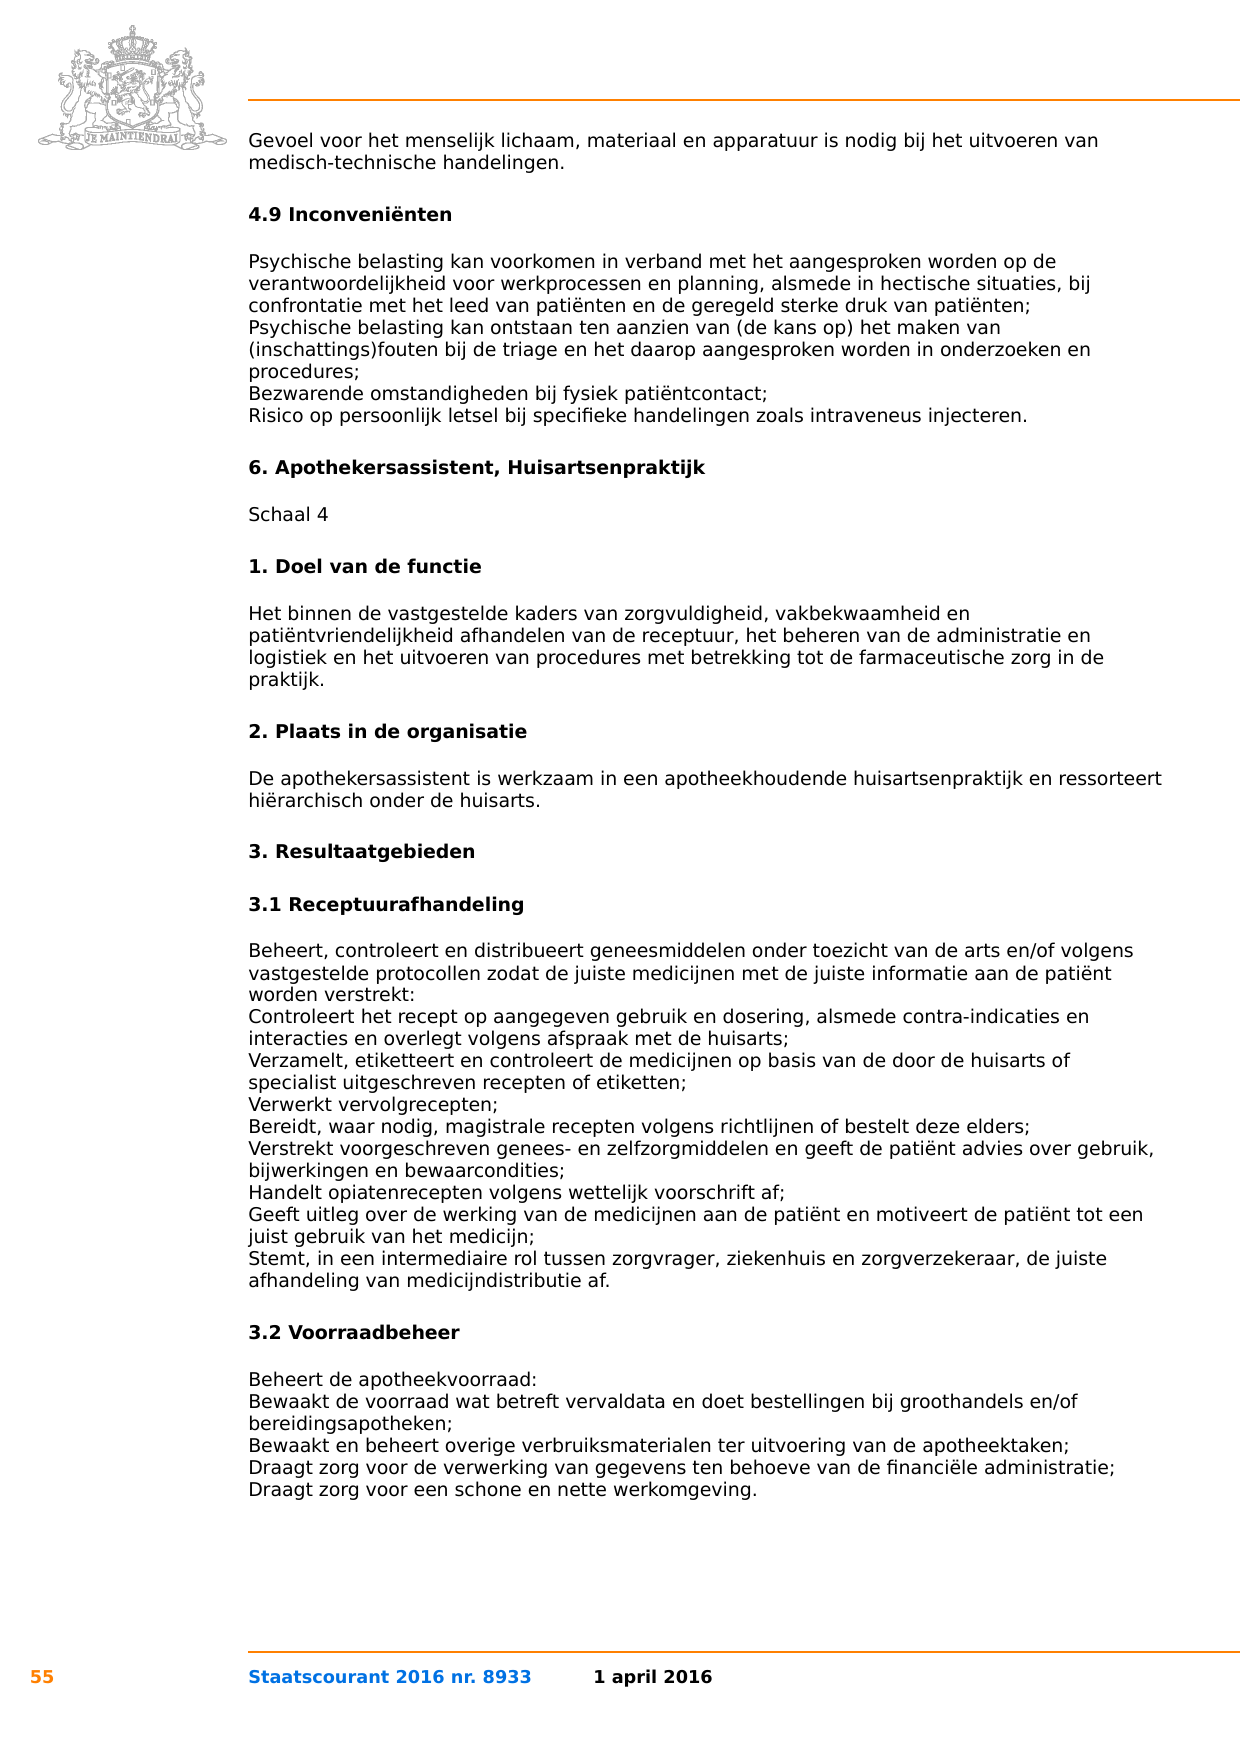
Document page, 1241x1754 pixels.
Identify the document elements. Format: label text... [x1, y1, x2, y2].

subtitle 3.2 Voorraadbeheer [248, 1322, 1163, 1344]
text Handelt opiatenrecepten volgens wettelijk voorschrift af; [248, 1182, 1163, 1204]
text Bereidt, waar nodig, magistrale recepten volgens richtlijnen of bestelt deze elders; [248, 1116, 1163, 1138]
text Verzamelt, etiketteert en controleert de medicijnen op basis van de door de huisarts of specialist uitgeschreven recepten of etiketten; [248, 1050, 1163, 1094]
text Controleert het recept op aangegeven gebruik en dosering, alsmede contra-indicaties en interacties en overlegt volgens afspraak met de huisarts; [248, 1006, 1163, 1050]
subtitle 3. Resultaatgebieden [248, 841, 1163, 863]
text Draagt zorg voor een schone en nette werkomgeving. [248, 1479, 1163, 1501]
text Psychische belasting kan ontstaan ten aanzien van (de kans op) het maken van (inschattings)fouten bij de triage en het daarop aangesproken worden in onderzoeken en procedures; [248, 317, 1163, 383]
text Geeft uitleg over de werking van de medicijnen aan de patiënt en motiveert de patiënt tot een juist gebruik van het medicijn; [248, 1204, 1163, 1248]
subtitle 6. Apothekersassistent, Huisartsenpraktijk [248, 457, 1163, 479]
text De apothekersassistent is werkzaam in een apotheekhoudende huisartsenpraktijk en ressorteert hiërarchisch onder de huisarts. [248, 767, 1163, 811]
text Gevoel voor het menselijk lichaam, materiaal en apparatuur is nodig bij het uitvoeren van medisch-technische handelingen. [248, 130, 1163, 174]
text Draagt zorg voor de verwerking van gegevens ten behoeve van de financiële administratie; [248, 1457, 1163, 1479]
text Verstrekt voorgeschreven genees- en zelfzorgmiddelen en geeft de patiënt advies over gebruik, bijwerkingen en bewaarcondities; [248, 1138, 1163, 1182]
text Risico op persoonlijk letsel bij specifieke handelingen zoals intraveneus injecteren. [248, 405, 1163, 427]
text Verwerkt vervolgrecepten; [248, 1094, 1163, 1116]
text Bewaakt en beheert overige verbruiksmaterialen ter uitvoering van de apotheektaken; [248, 1435, 1163, 1457]
subtitle 2. Plaats in de organisatie [248, 721, 1163, 742]
text Beheert, controleert en distribueert geneesmiddelen onder toezicht van de arts en/of volgens vastgestelde protocollen zodat de juiste medicijnen met de juiste informatie aan de patiënt worden verstrekt: [248, 940, 1163, 1006]
text Psychische belasting kan voorkomen in verband met het aangesproken worden op de verantwoordelijkheid voor werkprocessen en planning, alsmede in hectische situaties, bij confrontatie met het leed van patiënten en de geregeld sterke druk van patiënten; [248, 251, 1163, 317]
subtitle 4.9 Inconveniënten [248, 204, 1163, 226]
text Stemt, in een intermediaire rol tussen zorgvrager, ziekenhuis en zorgverzekeraar, de juiste afhandeling van medicijndistributie af. [248, 1248, 1163, 1292]
subtitle 1. Doel van de functie [248, 556, 1163, 578]
subtitle 3.1 Receptuurafhandeling [248, 893, 1163, 915]
text Schaal 4 [248, 504, 1163, 526]
text Het binnen de vastgestelde kaders van zorgvuldigheid, vakbekwaamheid en patiëntvriendelijkheid afhandelen van de receptuur, het beheren van de administratie en logistiek en het uitvoeren van procedures met betrekking tot de farmaceutische zorg in de praktijk. [248, 603, 1163, 691]
text Beheert de apotheekvoorraad: [248, 1369, 1163, 1391]
text Bezwarende omstandigheden bij fysiek patiëntcontact; [248, 383, 1163, 405]
text Bewaakt de voorraad wat betreft vervaldata en doet bestellingen bij groothandels en/of bereidingsapotheken; [248, 1391, 1163, 1435]
picture [38, 25, 227, 150]
